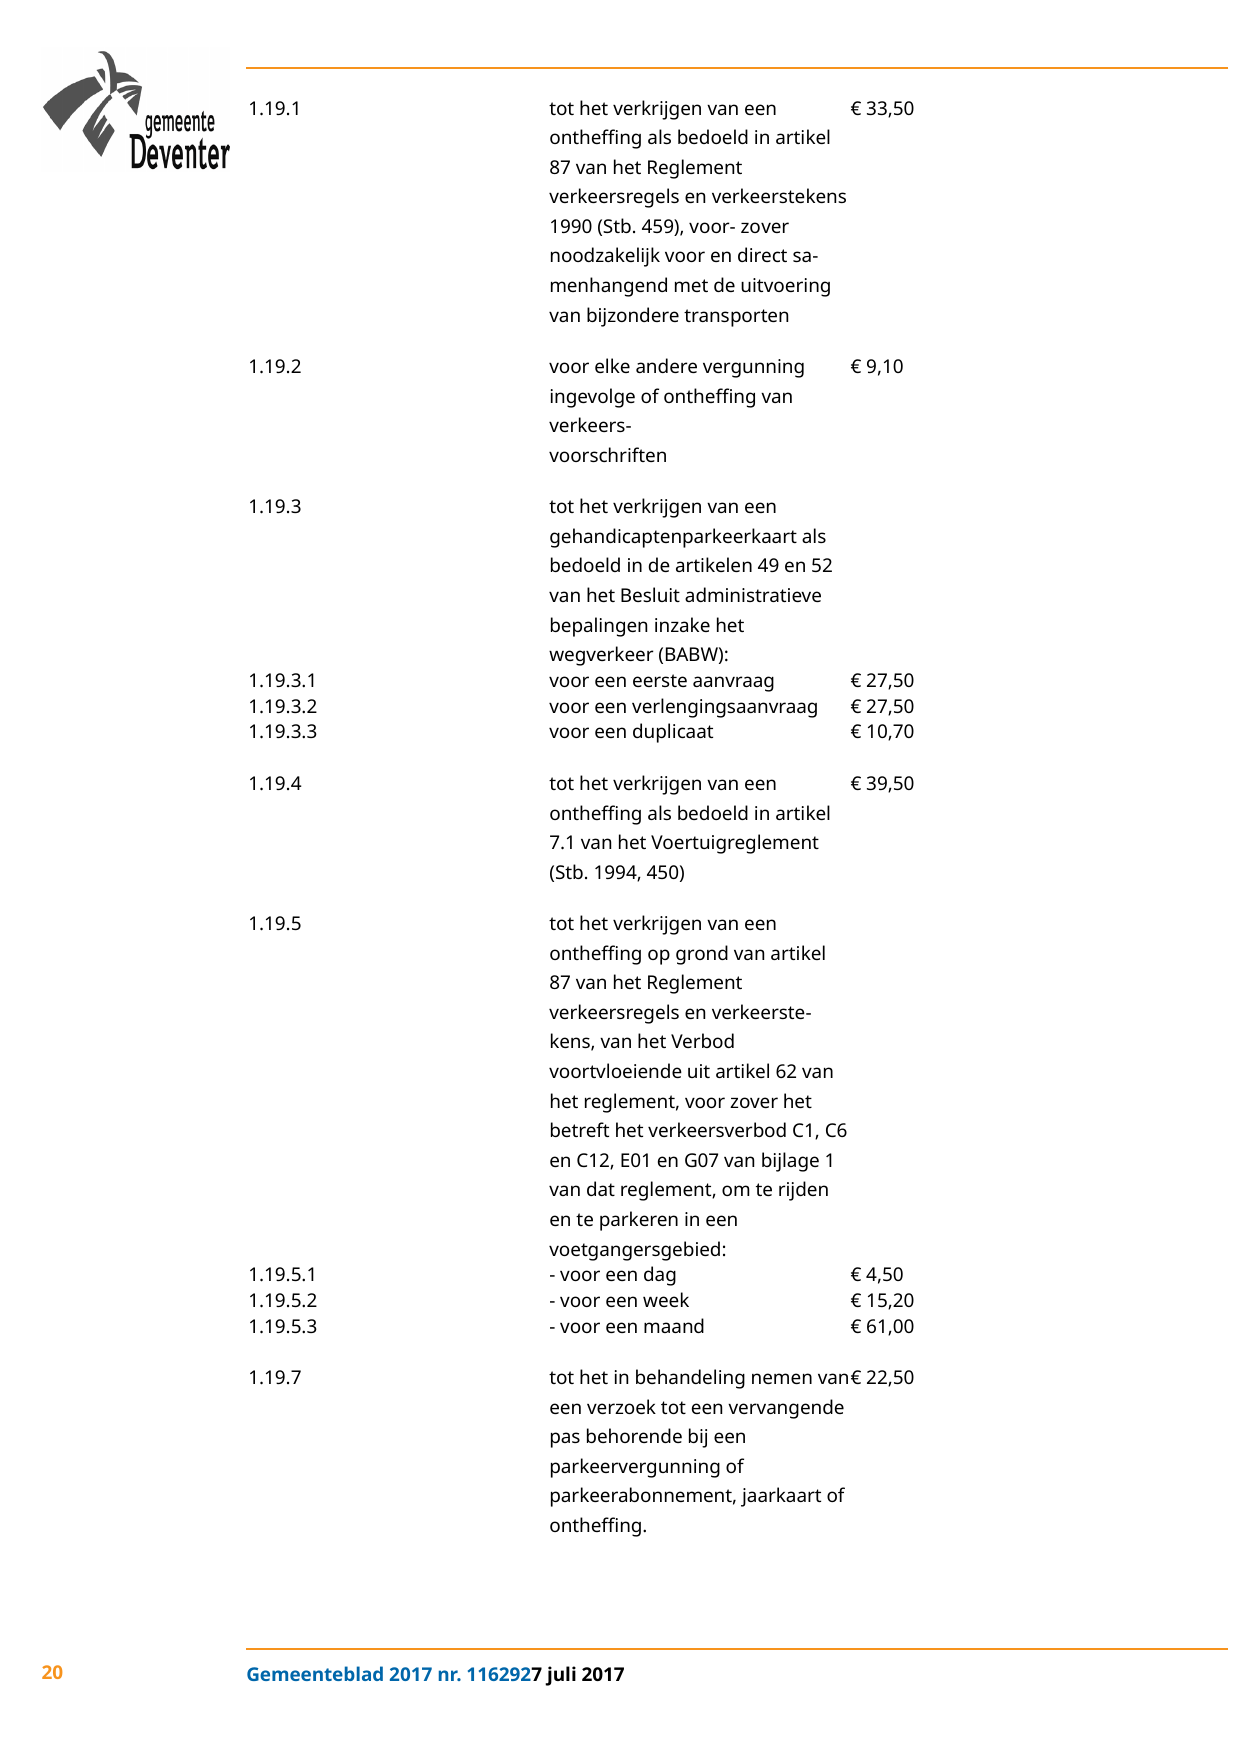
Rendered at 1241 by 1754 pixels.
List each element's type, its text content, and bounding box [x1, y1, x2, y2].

table_cell [850, 494, 1152, 667]
table_cell tot het verkrijgen van een ontheffing op grond van arti­kel 87 van het Reglement verkeersregels en verkeerste­kens, van het Verbod voortvloeiende uit artikel 62 van het reglement, voor zover het betreft het verkeersverbod C1, C6 en C12, E01 en G07 van bijlage 1 van dat reglement, om te rijden en te parkeren in een voetgangersgebied: [549, 910, 850, 1261]
table_cell [850, 885, 1152, 910]
table_cell [850, 1538, 1152, 1564]
table_cell tot het verkrijgen van een ontheffing als bedoeld in arti­kel 7.1 van het Voertuigreglement (Stb. 1994, 450) [549, 770, 850, 884]
table_cell 1.19.5.3 [248, 1313, 549, 1339]
table_cell 1.19.5 [248, 910, 549, 1261]
table_cell 1.19.3.1 [248, 667, 549, 693]
table_cell [549, 885, 850, 910]
table_cell voor een eerste aanvraag [549, 667, 850, 693]
table_cell [850, 744, 1152, 770]
table_cell [248, 468, 549, 493]
table_cell [850, 468, 1152, 493]
table_cell tot het verkrijgen van een ontheffing als bedoeld in arti­kel 87 van het Reglement verkeersregels en verkeerste­kens 1990 (Stb. 459), voor- zo­ver noodzakelijk voor en direct sa­menhangend met de uitvoe­ring van bijzondere trans­porten [549, 95, 850, 328]
table_cell 1.19.5.2 [248, 1287, 549, 1313]
table_cell voor een duplicaat [549, 719, 850, 744]
table_cell 1.19.3.3 [248, 719, 549, 744]
table_cell tot het in behandeling nemen van een verzoek tot een vervangende pas behorende bij een parkeervergunning of parkeerabonnement, jaarkaart of ontheffing. [549, 1364, 850, 1538]
table_cell [248, 885, 549, 910]
table_cell 1.19.3 [248, 494, 549, 667]
table_cell [549, 744, 850, 770]
table_cell voor een verlengingsaanvraag [549, 693, 850, 719]
table_cell [850, 328, 1152, 353]
table_cell 1.19.1 [248, 95, 549, 328]
table_cell € 27,50 [850, 667, 1152, 693]
table_cell € 27,50 [850, 693, 1152, 719]
table_cell 1.19.2 [248, 353, 549, 468]
table_cell [549, 1538, 850, 1564]
table_cell 1.19.4 [248, 770, 549, 884]
table_cell - voor een maand [549, 1313, 850, 1339]
table_cell [549, 1339, 850, 1364]
table_cell € 4,50 [850, 1261, 1152, 1287]
table_cell - voor een week [549, 1287, 850, 1313]
table_cell € 10,70 [850, 719, 1152, 744]
table_cell 1.19.3.2 [248, 693, 549, 719]
table_cell € 33,50 [850, 95, 1152, 328]
table_cell voor elke andere vergunning ingevolge of ontheffing van verkeers- voorschriften [549, 353, 850, 468]
table_cell [549, 328, 850, 353]
picture [41, 47, 231, 172]
table_cell tot het verkrijgen van een gehandicaptenparkeerkaart als bedoeld in de artikelen 49 en 52 van het Besluit administratieve bepalingen inzake het wegverkeer (BABW): [549, 494, 850, 667]
table_cell [549, 468, 850, 493]
table_cell [248, 744, 549, 770]
table_cell € 61,00 [850, 1313, 1152, 1339]
table_cell [248, 1339, 549, 1364]
table_cell 1.19.5.1 [248, 1261, 549, 1287]
table_cell [850, 910, 1152, 1261]
table_cell [850, 1339, 1152, 1364]
table_cell - voor een dag [549, 1261, 850, 1287]
table_cell € 9,10 [850, 353, 1152, 468]
table_cell € 22,50 [850, 1364, 1152, 1538]
table_cell [248, 328, 549, 353]
table_cell € 15,20 [850, 1287, 1152, 1313]
table_cell [248, 1538, 549, 1564]
table_cell 1.19.7 [248, 1364, 549, 1538]
table_cell € 39,50 [850, 770, 1152, 884]
